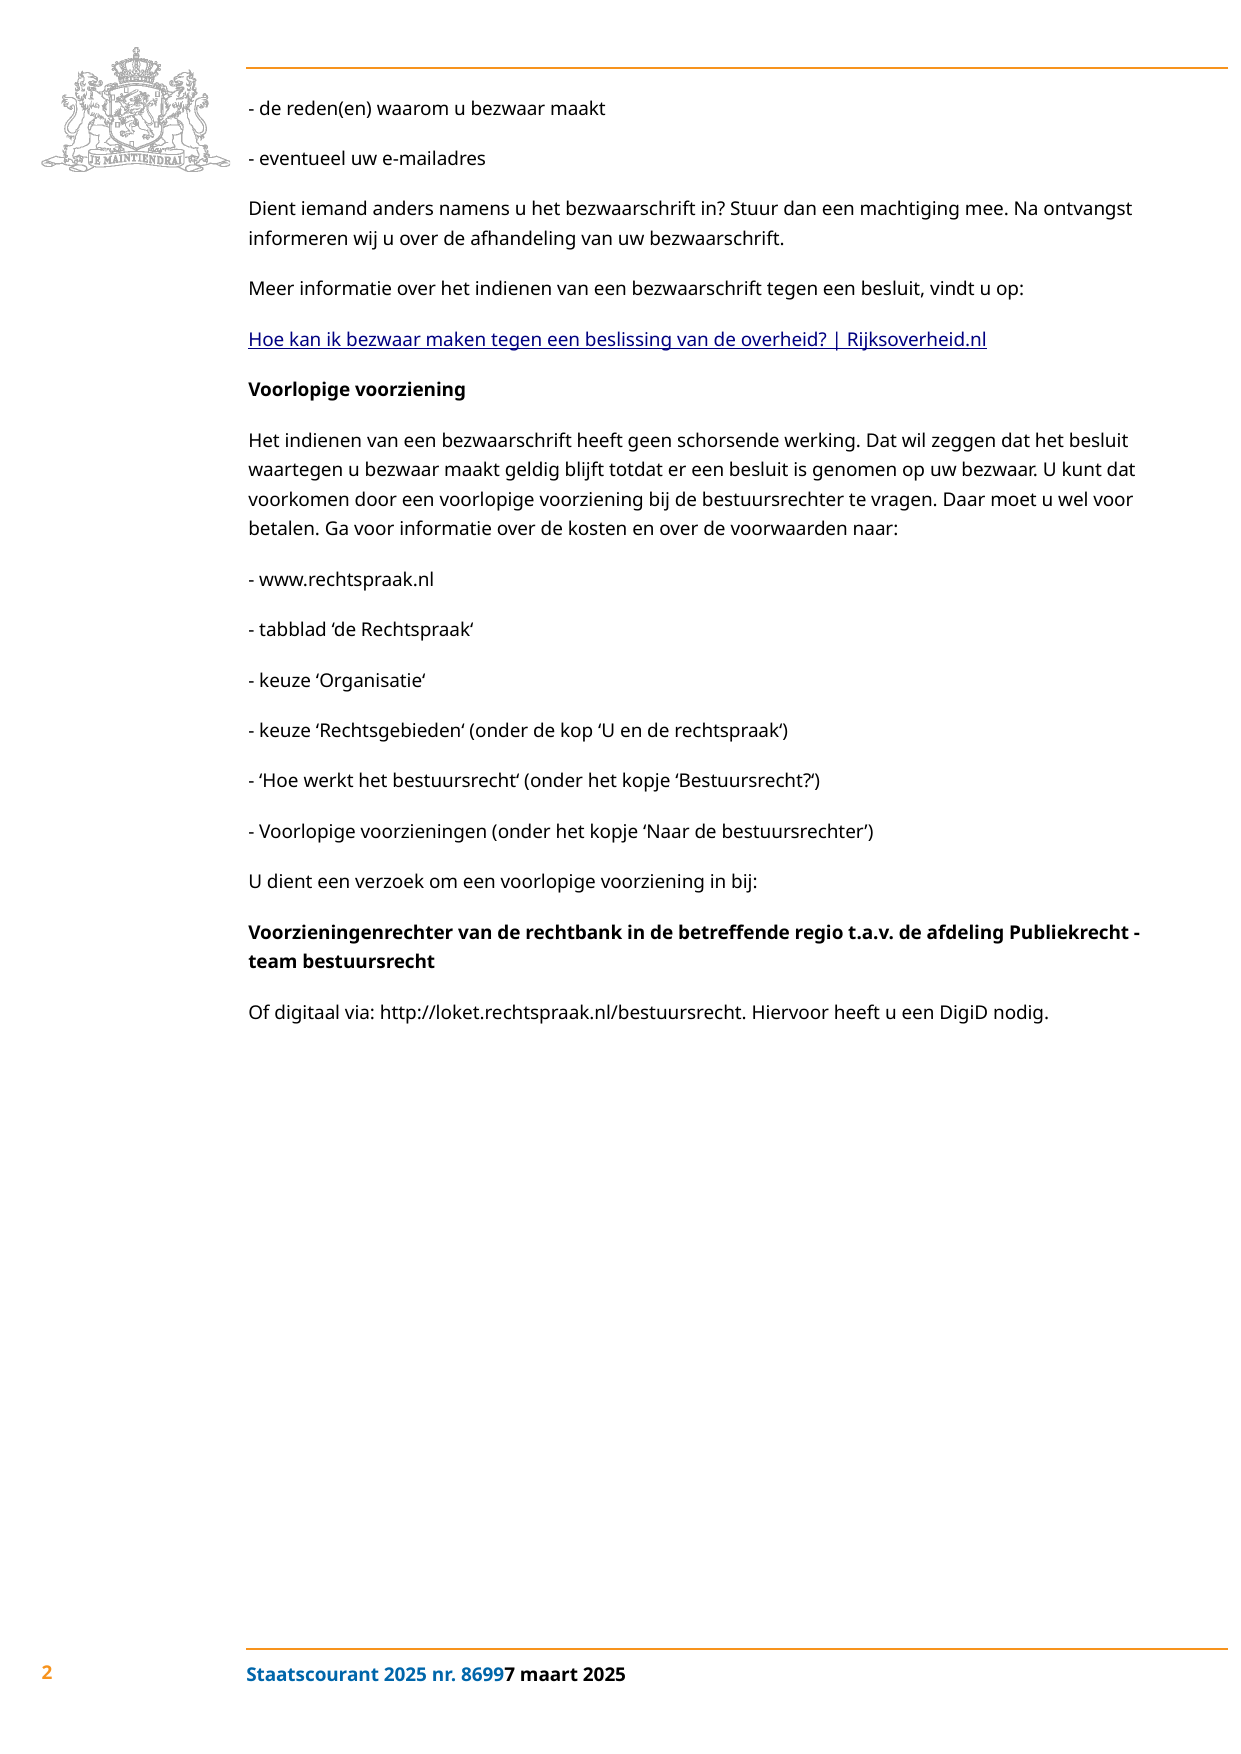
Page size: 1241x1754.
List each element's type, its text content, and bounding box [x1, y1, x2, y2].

text Meer informatie over het indienen van een bezwaarschrift tegen een besluit, vindt u op: [248, 276, 1152, 301]
text - eventueel uw e-mailadres [248, 145, 1152, 171]
text Het indienen van een bezwaarschrift heeft geen schorsende werking. Dat wil zeggen dat het besluit waartegen u bezwaar maakt geldig blijft totdat er een besluit is genomen op uw bezwaar. U kunt dat voorkomen door een voorlopige voorziening bij de bestuursrechter te vragen. Daar moet u wel voor betalen. Ga voor informatie over de kosten en over de voorwaarden naar: [248, 427, 1152, 541]
text Voorlopige voorziening [248, 376, 1152, 402]
text - de reden(en) waarom u bezwaar maakt [248, 95, 1152, 121]
text - ‘Hoe werkt het bestuursrecht‘ (onder het kopje ‘Bestuursrecht?‘) [248, 768, 1152, 793]
text U dient een verzoek om een voorlopige voorziening in bij: [248, 868, 1152, 894]
text Voorzieningenrechter van de rechtbank in de betreffende regio t.a.v. de afdeling Publiekrecht - team bestuursrecht [248, 919, 1152, 974]
text - Voorlopige voorzieningen (onder het kopje ‘Naar de bestuursrechter’) [248, 818, 1152, 844]
text Hoe kan ik bezwaar maken tegen een beslissing van de overheid? | Rijksoverheid.nl [248, 326, 1152, 352]
text - tabblad ‘de Rechtspraak‘ [248, 616, 1152, 642]
text - keuze ‘Rechtsgebieden‘ (onder de kop ‘U en de rechtspraak‘) [248, 717, 1152, 743]
text Dient iemand anders namens u het bezwaarschrift in? Stuur dan een machtiging mee. Na ontvangst informeren wij u over de afhandeling van uw bezwaarschrift. [248, 196, 1152, 251]
text - keuze ‘Organisatie‘ [248, 667, 1152, 693]
picture [41, 47, 231, 172]
text - www.rechtspraak.nl [248, 566, 1152, 592]
text Of digitaal via: http://loket.rechtspraak.nl/bestuursrecht. Hiervoor heeft u een DigiD nodig. [248, 999, 1152, 1025]
